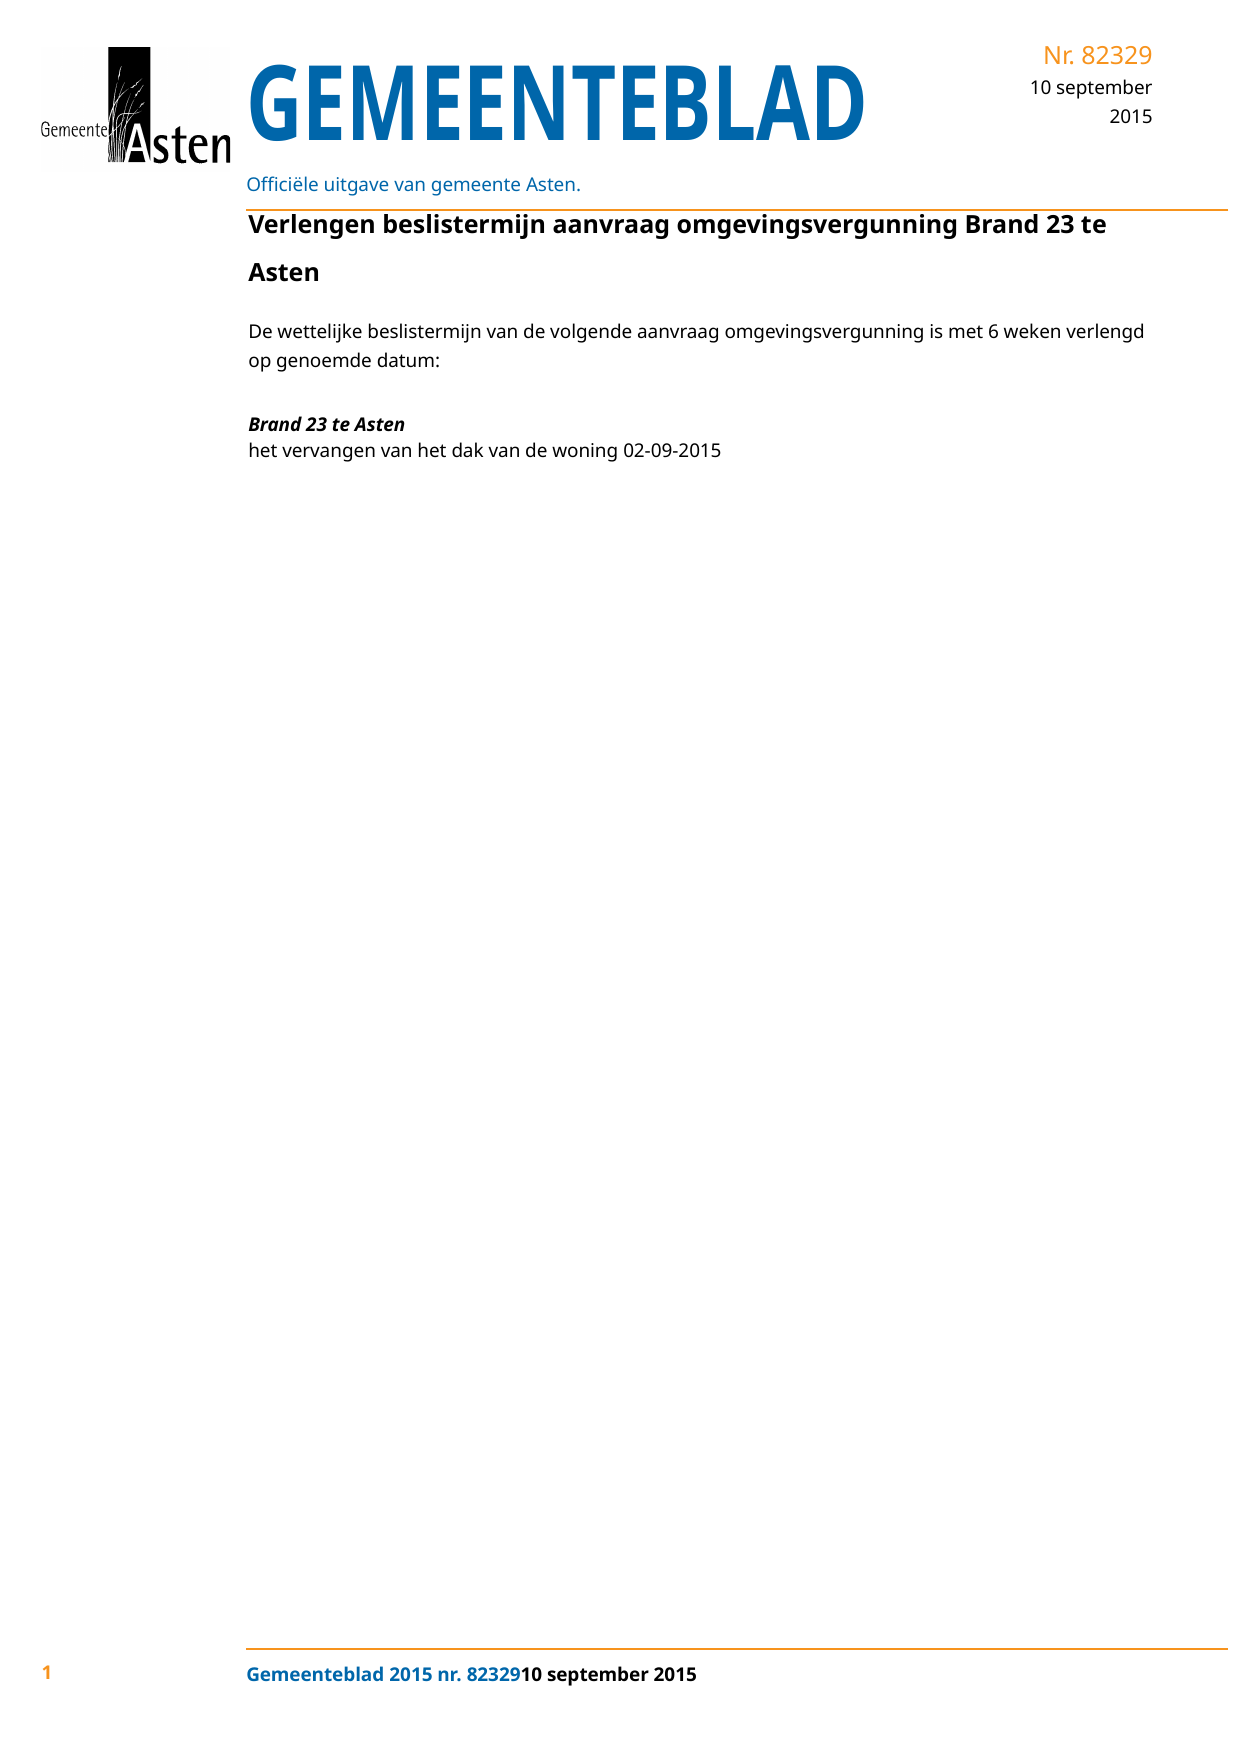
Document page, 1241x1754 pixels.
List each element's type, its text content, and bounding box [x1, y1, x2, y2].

text Verlengen beslistermijn aanvraag omgevingsvergunning Brand 23 te Asten [248, 211, 1152, 288]
text het vervangen van het dak van de woning 02-09-2015 [248, 437, 1152, 463]
text Brand 23 te Asten [248, 411, 1152, 437]
picture [41, 47, 231, 172]
text De wettelijke beslistermijn van de volgende aanvraag omgevingsvergunning is met 6 weken verlengd op genoemde datum: [248, 318, 1152, 373]
